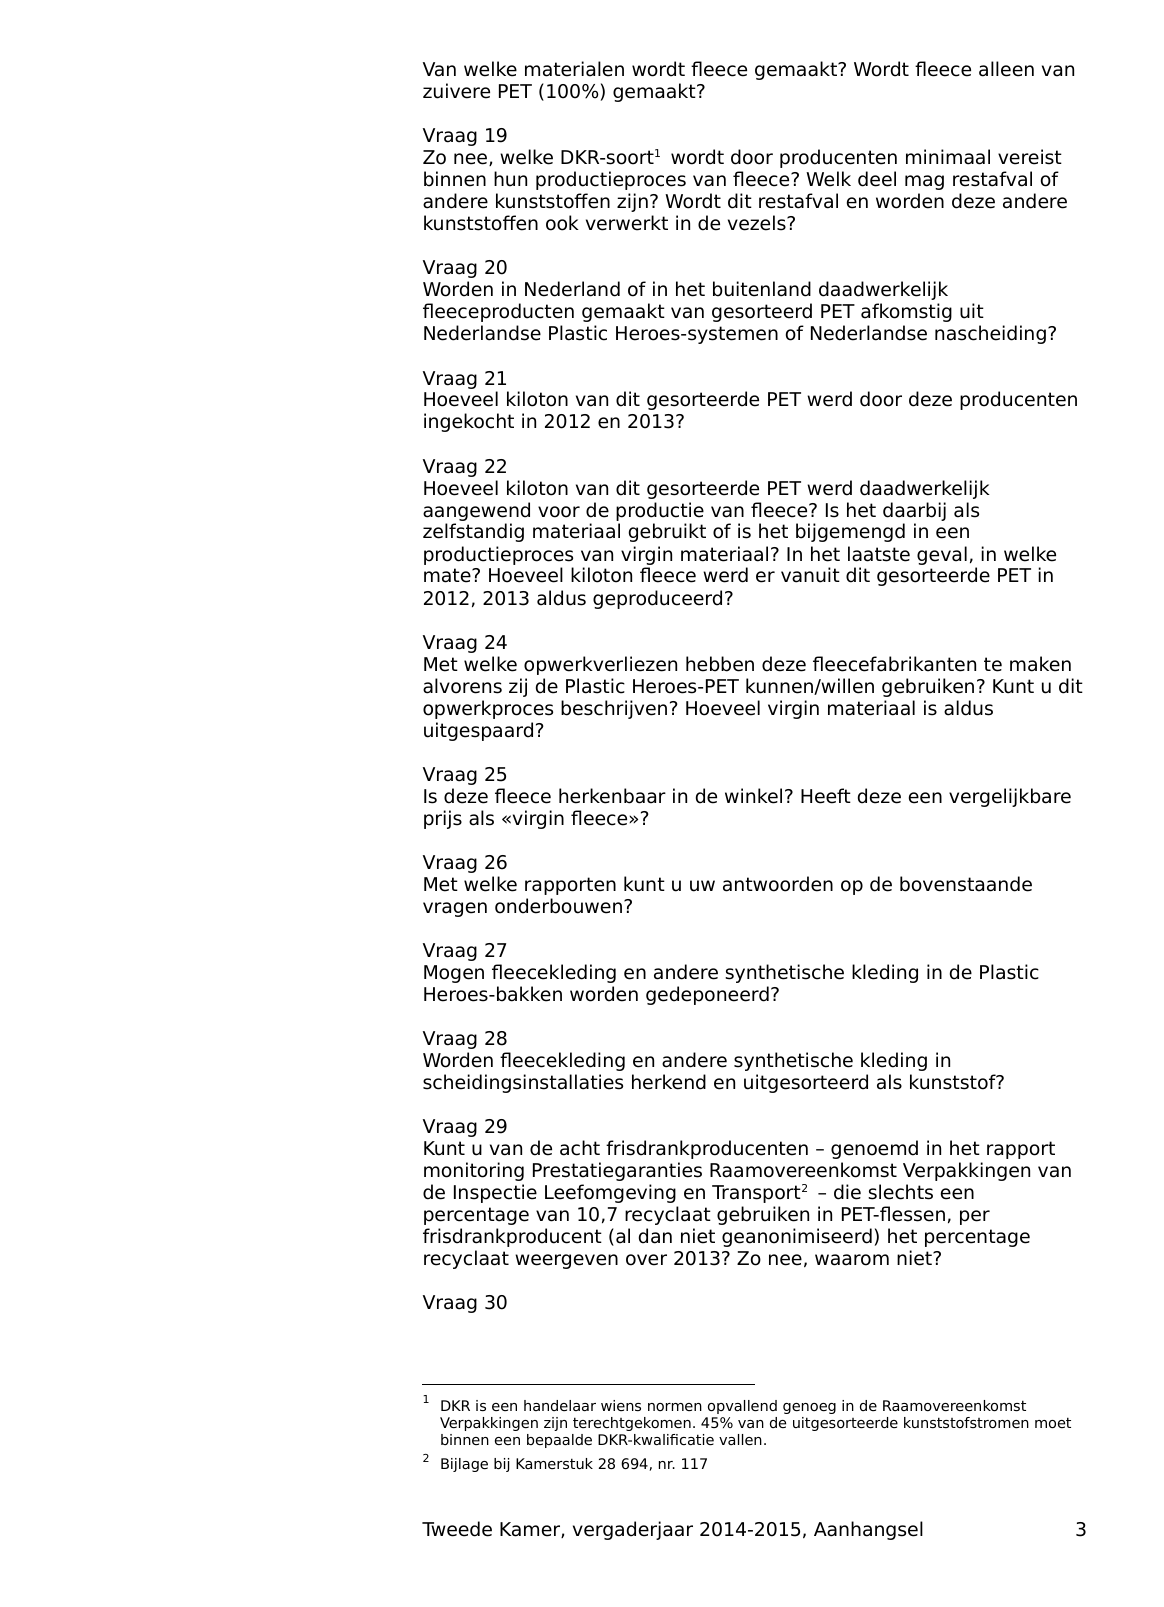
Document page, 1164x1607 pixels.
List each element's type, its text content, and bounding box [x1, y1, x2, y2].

text Van welke materialen wordt fleece gemaakt? Wordt fleece alleen van zuivere PET (100%) gemaakt? [422, 59, 1087, 103]
text Met welke rapporten kunt u uw antwoorden op de bovenstaande vragen onderbouwen? [422, 874, 1087, 918]
text Is deze fleece herkenbaar in de winkel? Heeft deze een vergelijkbare prijs als «virgin fleece»? [422, 786, 1087, 829]
text Met welke opwerkverliezen hebben deze fleecefabrikanten te maken alvorens zij de Plastic Heroes-PET kunnen/willen gebruiken? Kunt u dit opwerkproces beschrijven? Hoeveel virgin materiaal is aldus uitgespaard? [422, 653, 1087, 741]
text Hoeveel kiloton van dit gesorteerde PET werd door deze producenten ingekocht in 2012 en 2013? [422, 389, 1087, 433]
text Worden fleecekleding en andere synthetische kleding in scheidingsinstallaties herkend en uitgesorteerd als kunststof? [422, 1050, 1087, 1094]
text Vraag 21 [422, 367, 1087, 389]
text Zo nee, welke DKR-soort wordt door producenten minimaal vereist binnen hun productieproces van fleece? Welk deel mag restafval of andere kunststoffen zijn? Wordt dit restafval en worden deze andere kunststoffen ook verwerkt in de vezels? [422, 147, 1087, 235]
text Vraag 26 [422, 852, 1087, 874]
text Vraag 28 [422, 1028, 1087, 1050]
text Vraag 22 [422, 456, 1087, 477]
text Mogen fleecekleding en andere synthetische kleding in de Plastic Heroes-bakken worden gedeponeerd? [422, 962, 1087, 1006]
text Vraag 20 [422, 257, 1087, 279]
text Vraag 30 [422, 1292, 1087, 1314]
text Hoeveel kiloton van dit gesorteerde PET werd daadwerkelijk aangewend voor de productie van fleece? Is het daarbij als zelfstandig materiaal gebruikt of is het bijgemengd in een productieproces van virgin materiaal? In het laatste geval, in welke mate? Hoeveel kiloton fleece werd er vanuit dit gesorteerde PET in 2012, 2013 aldus geproduceerd? [422, 477, 1087, 609]
text DKR is een handelaar wiens normen opvallend genoeg in de Raamovereenkomst Verpakkingen zijn terechtgekomen. 45% van de uitgesorteerde kunststofstromen moet binnen een bepaalde DKR-kwalificatie vallen. [422, 1393, 1087, 1449]
text Kunt u van de acht frisdrankproducenten – genoemd in het rapport monitoring Prestatiegaranties Raamovereenkomst Verpakkingen van de Inspectie Leefomgeving en Transport – die slechts een percentage van 10,7 recyclaat gebruiken in PET-flessen, per frisdrankproducent (al dan niet geanonimiseerd) het percentage recyclaat weergeven over 2013? Zo nee, waarom niet? [422, 1138, 1087, 1270]
text Vraag 29 [422, 1116, 1087, 1138]
text Vraag 25 [422, 764, 1087, 786]
text Worden in Nederland of in het buitenland daadwerkelijk fleeceproducten gemaakt van gesorteerd PET afkomstig uit Nederlandse Plastic Heroes-systemen of Nederlandse nascheiding? [422, 279, 1087, 345]
text Bijlage bij Kamerstuk 28 694, nr. 117 [422, 1452, 1087, 1474]
text Vraag 27 [422, 940, 1087, 962]
text Vraag 19 [422, 125, 1087, 147]
text Vraag 24 [422, 632, 1087, 653]
